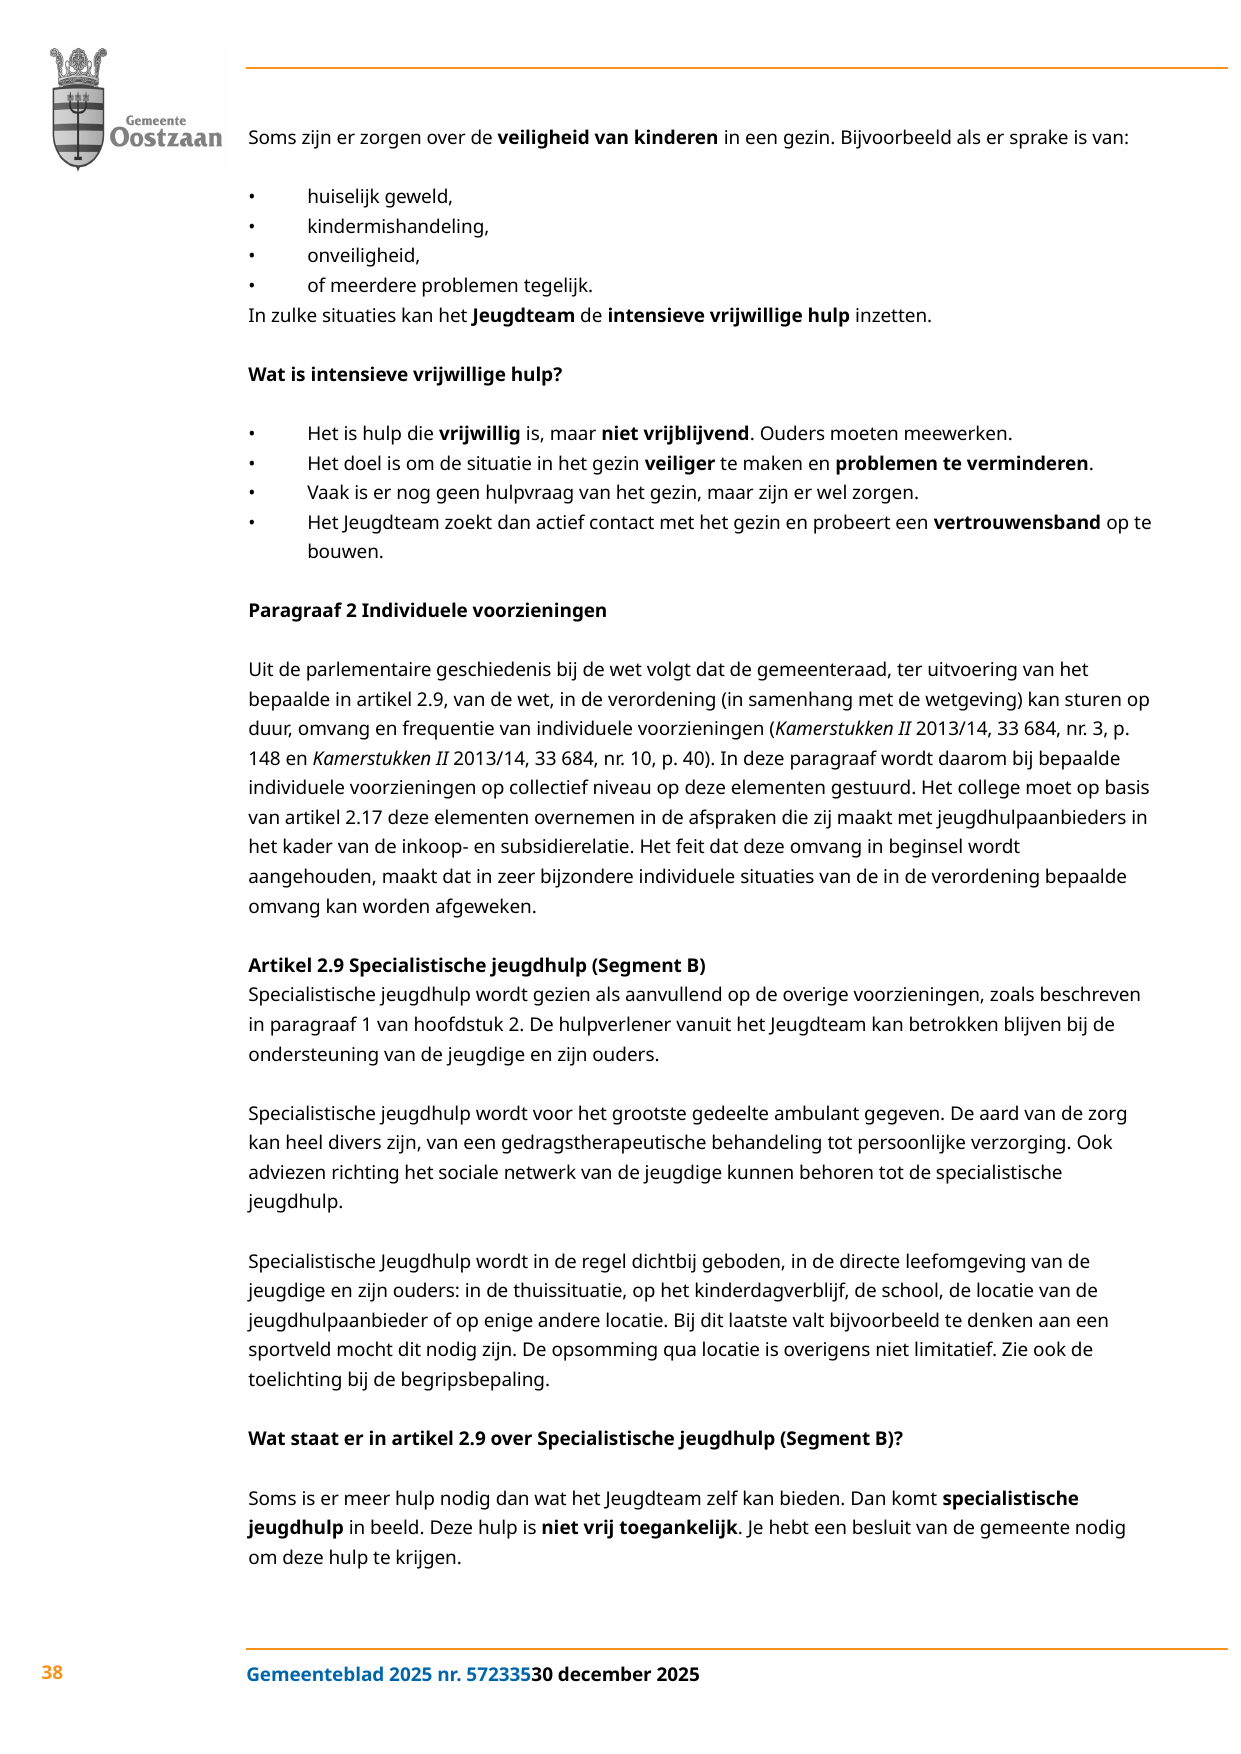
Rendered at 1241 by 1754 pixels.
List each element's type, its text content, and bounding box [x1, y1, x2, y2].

text Specialistische jeugdhulp wordt voor het grootste gedeelte ambulant gegeven. De aard van de zorg kan heel divers zijn, van een gedragstherapeutische behandeling tot persoonlijke verzorging. Ook adviezen richting het sociale netwerk van de jeugdige kunnen behoren tot de specialistische jeugdhulp. [248, 1100, 1152, 1214]
table_header Wat staat er in artikel 2.9 over Specialistische jeugdhulp (Segment B)? Soms is er meer hulp nodig dan wat het Jeugdteam zelf kan bieden. Dan komt specialistische jeugdhulp in beeld. Deze hulp is niet vrij toegankelijk. Je hebt een besluit van de gemeente nodig om deze hulp te krijgen. [248, 1426, 1152, 1599]
text Specialistische jeugdhulp wordt gezien als aanvullend op de overige voorzieningen, zoals beschreven in paragraaf 1 van hoofdstuk 2. De hulpverlener vanuit het Jeugdteam kan betrokken blijven bij de ondersteuning van de jeugdige en zijn ouders. [248, 982, 1152, 1067]
text Artikel 2.9 Specialistische jeugdhulp (Segment B) [248, 952, 1152, 978]
text Specialistische Jeugdhulp wordt in de regel dichtbij geboden, in de directe leefomgeving van de jeugdige en zijn ouders: in de thuissituatie, op het kinderdagverblijf, de school, de locatie van de jeugdhulpaanbieder of op enige andere locatie. Bij dit laatste valt bijvoorbeeld te denken aan een sportveld mocht dit nodig zijn. De opsomming qua locatie is overigens niet limitatief. Zie ook de toelichting bij de begripsbepaling. [248, 1248, 1152, 1392]
text Paragraaf 2 Individuele voorzieningen [248, 597, 1152, 623]
text Uit de parlementaire geschiedenis bij de wet volgt dat de gemeenteraad, ter uitvoering van het bepaalde in artikel 2.9, van de wet, in de verordening (in samenhang met de wetgeving) kan sturen op duur, omvang en frequentie van individuele voorzieningen (Kamerstukken II 2013/14, 33 684, nr. 3, p. 148 en Kamerstukken II 2013/14, 33 684, nr. 10, p. 40). In deze paragraaf wordt daarom bij bepaalde individuele voorzieningen op collectief niveau op deze elementen gestuurd. Het college moet op basis van artikel 2.17 deze elementen overnemen in de afspraken die zij maakt met jeugdhulpaanbieders in het kader van de inkoop- en subsidierelatie. Het feit dat deze omvang in beginsel wordt aangehouden, maakt dat in zeer bijzondere individuele situaties van de in de verordening bepaalde omvang kan worden afgeweken. [248, 656, 1152, 919]
picture [41, 47, 231, 172]
table_header Soms zijn er zorgen over de veiligheid van kinderen in een gezin. Bijvoorbeeld als er sprake is van: huiselijk geweld, kindermishandeling, onveiligheid, of meerdere problemen tegelijk. In zulke situaties kan het Jeugdteam de intensieve vrijwillige hulp inzetten. Wat is intensieve vrijwillige hulp? Het is hulp die vrijwillig is, maar niet vrijblijvend. Ouders moeten meewerken. Het doel is om de situatie in het gezin veiliger te maken en problemen te verminderen. Vaak is er nog geen hulpvraag van het gezin, maar zijn er wel zorgen. Het Jeugdteam zoekt dan actief contact met het gezin en probeert een vertrouwensband op te bouwen. [248, 95, 1152, 564]
